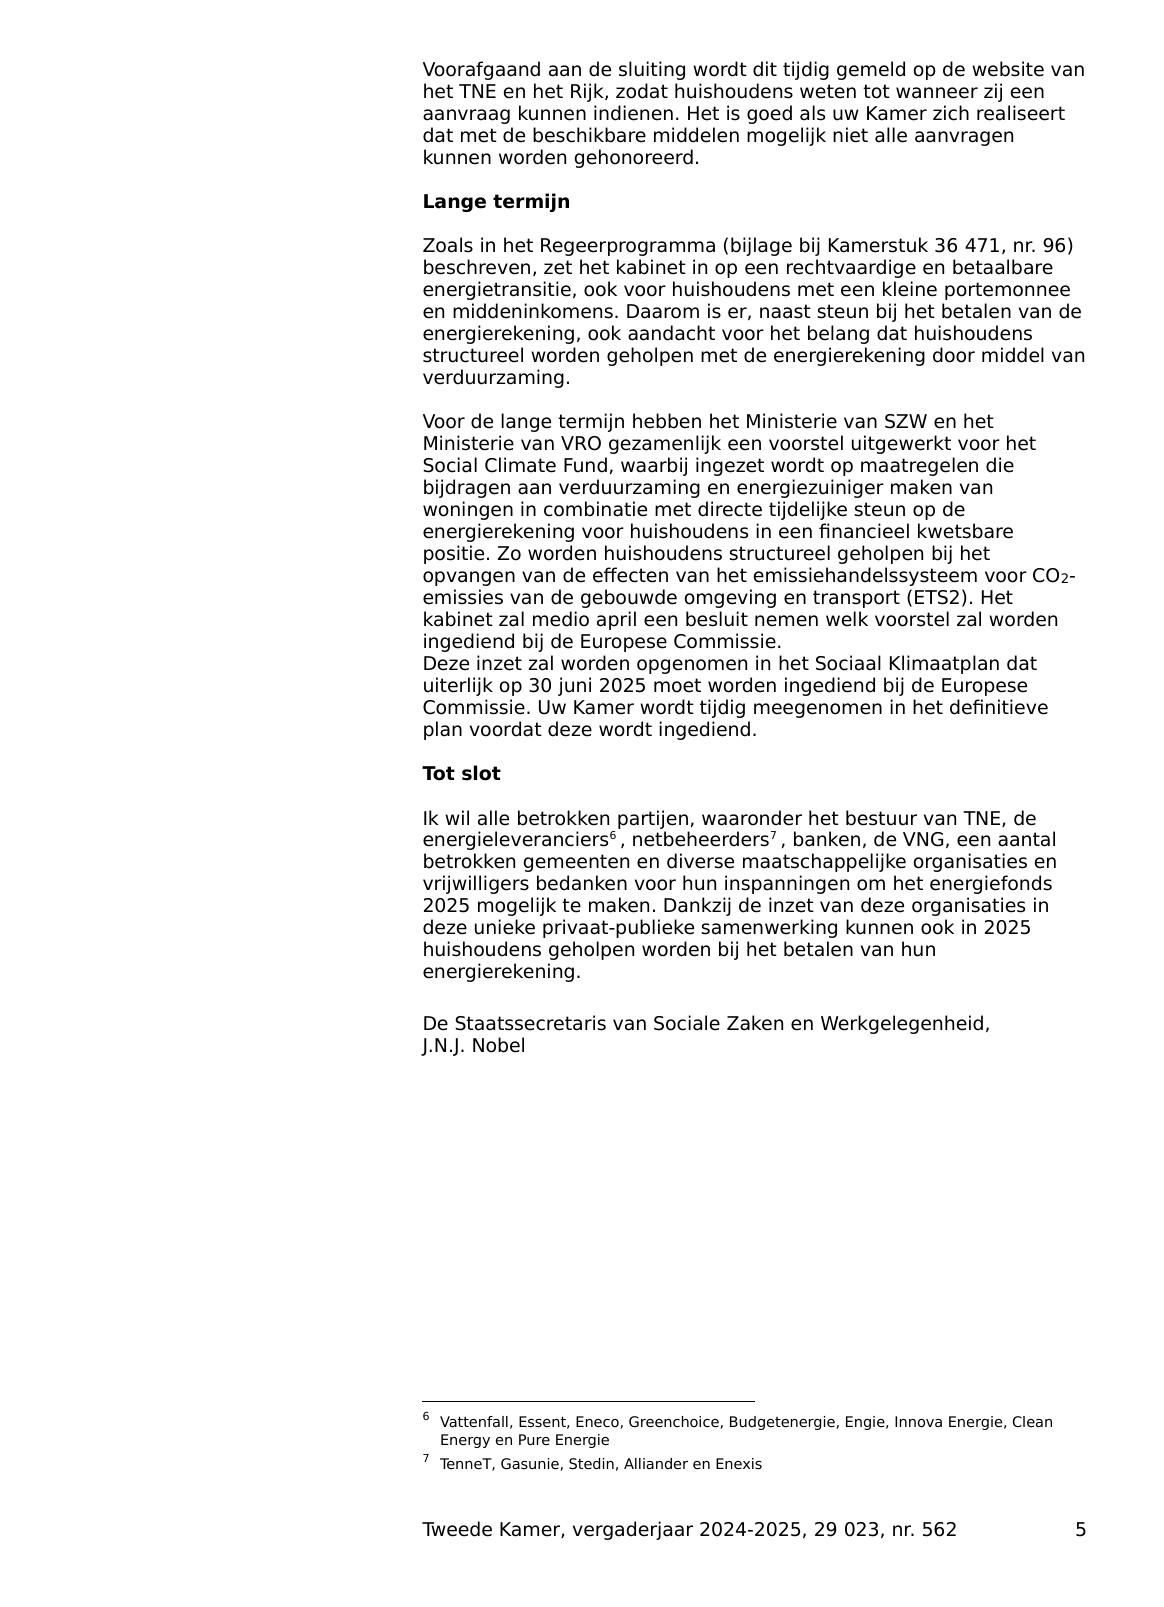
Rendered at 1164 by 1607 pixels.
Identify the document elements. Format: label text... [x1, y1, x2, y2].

text Zoals in het Regeerprogramma (bijlage bij Kamerstuk 36 471, nr. 96) beschreven, zet het kabinet in op een rechtvaardige en betaalbare energietransitie, ook voor huishoudens met een kleine portemonnee en middeninkomens. Daarom is er, naast steun bij het betalen van de energierekening, ook aandacht voor het belang dat huishoudens structureel worden geholpen met de energierekening door middel van verduurzaming. [422, 235, 1087, 389]
text Deze inzet zal worden opgenomen in het Sociaal Klimaatplan dat uiterlijk op 30 juni 2025 moet worden ingediend bij de Europese Commissie. Uw Kamer wordt tijdig meegenomen in het definitieve plan voordat deze wordt ingediend. [422, 653, 1087, 741]
text De Staatssecretaris van Sociale Zaken en Werkgelegenheid, J.N.J. Nobel [422, 1013, 1087, 1057]
subtitle Tot slot [422, 763, 1087, 785]
text Voor de lange termijn hebben het Ministerie van SZW en het Ministerie van VRO gezamenlijk een voorstel uitgewerkt voor het Social Climate Fund, waarbij ingezet wordt op maatregelen die bijdragen aan verduurzaming en energiezuiniger maken van woningen in combinatie met directe tijdelijke steun op de energierekening voor huishoudens in een financieel kwetsbare positie. Zo worden huishoudens structureel geholpen bij het opvangen van de effecten van het emissiehandelssysteem voor CO2-emissies van de gebouwde omgeving en transport (ETS2). Het kabinet zal medio april een besluit nemen welk voorstel zal worden ingediend bij de Europese Commissie. [422, 411, 1087, 653]
text Ik wil alle betrokken partijen, waaronder het bestuur van TNE, de energieleveranciers, netbeheerders, banken, de VNG, een aantal betrokken gemeenten en diverse maatschappelijke organisaties en vrijwilligers bedanken voor hun inspanningen om het energiefonds 2025 mogelijk te maken. Dankzij de inzet van deze organisaties in deze unieke privaat-publieke samenwerking kunnen ook in 2025 huishoudens geholpen worden bij het betalen van hun energierekening. [422, 807, 1087, 983]
text Voorafgaand aan de sluiting wordt dit tijdig gemeld op de website van het TNE en het Rijk, zodat huishoudens weten tot wanneer zij een aanvraag kunnen indienen. Het is goed als uw Kamer zich realiseert dat met de beschikbare middelen mogelijk niet alle aanvragen kunnen worden gehonoreerd. [422, 59, 1087, 169]
text Vattenfall, Essent, Eneco, Greenchoice, Budgetenergie, Engie, Innova Energie, Clean Energy en Pure Energie [422, 1410, 1087, 1449]
subtitle Lange termijn [422, 191, 1087, 213]
text TenneT, Gasunie, Stedin, Alliander en Enexis [422, 1452, 1087, 1474]
